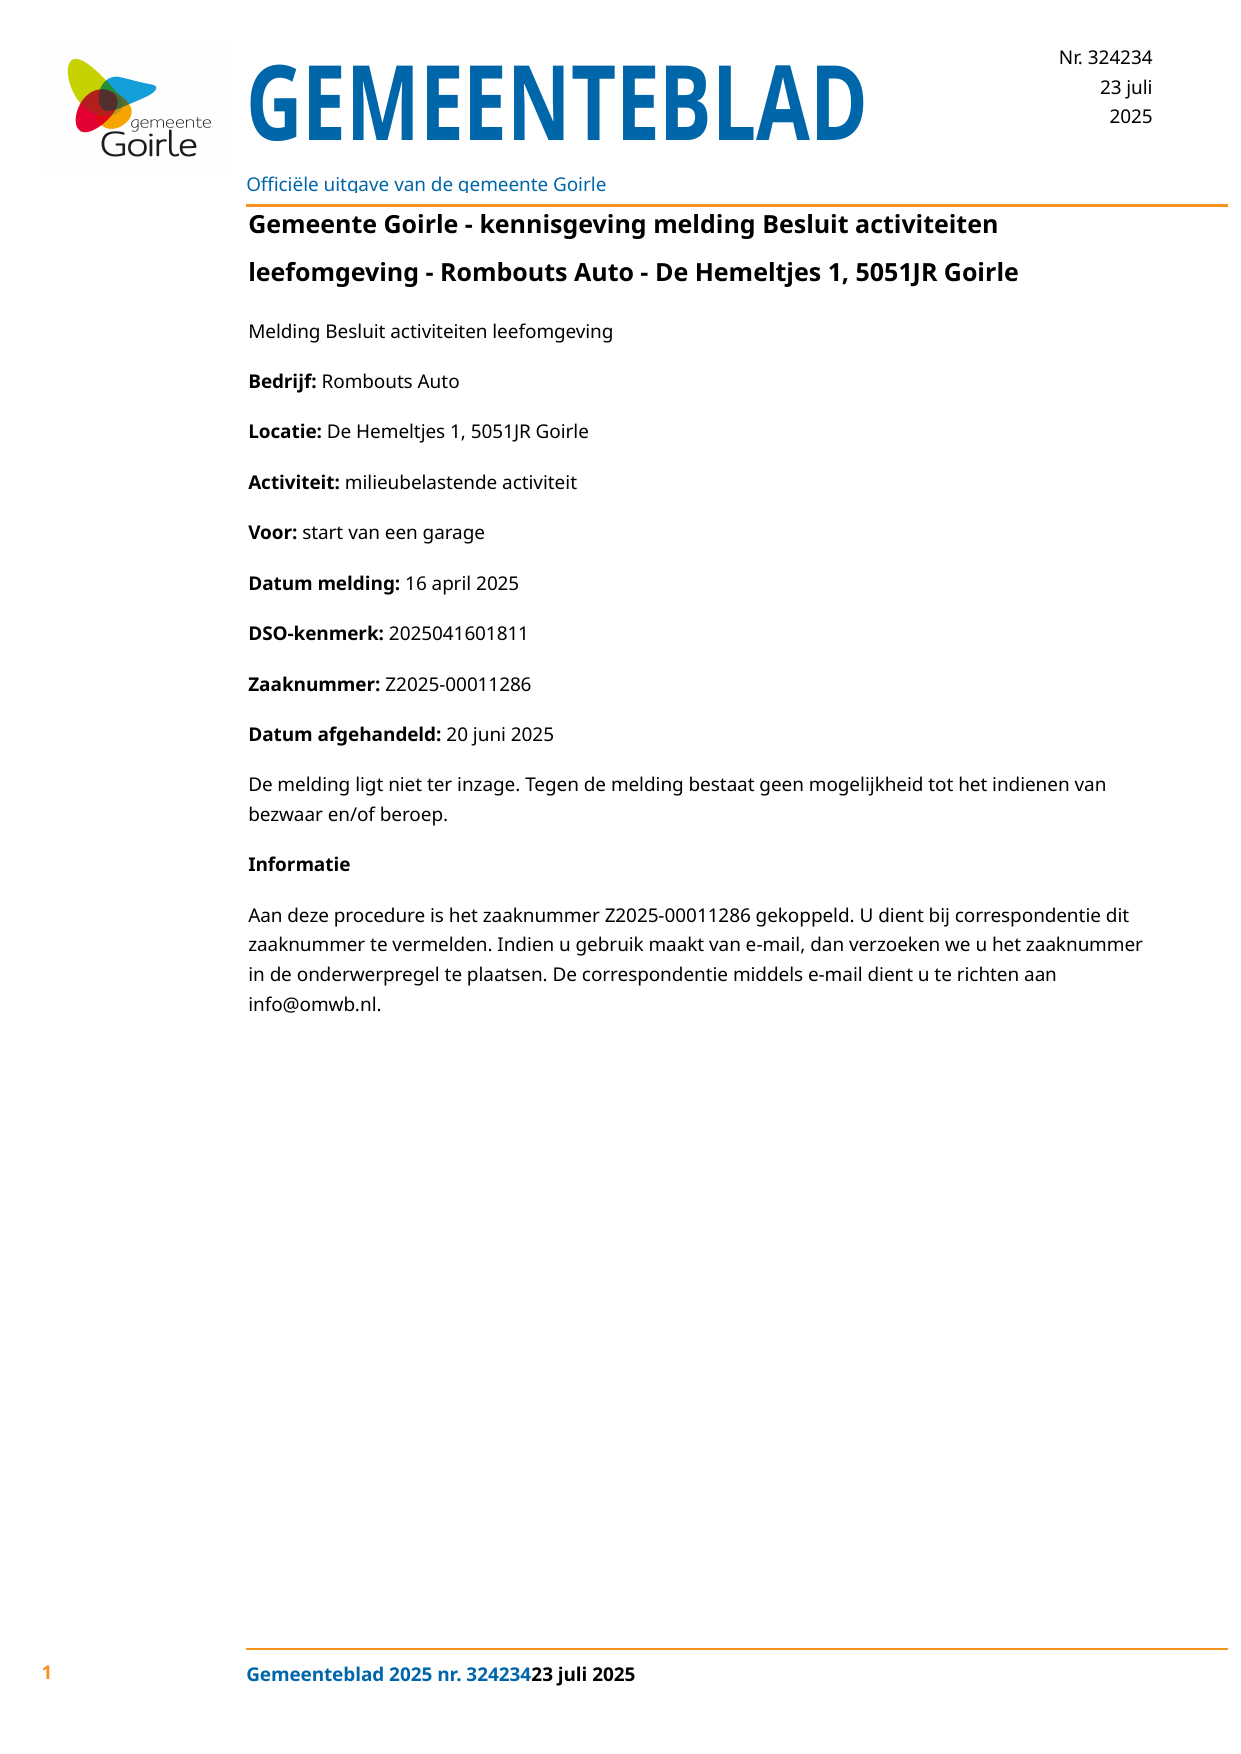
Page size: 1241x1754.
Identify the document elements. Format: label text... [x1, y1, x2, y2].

picture [41, 47, 231, 172]
text Aan deze procedure is het zaaknummer Z2025-00011286 gekoppeld. U dient bij correspondentie dit zaaknummer te vermelden. Indien u gebruik maakt van e-mail, dan verzoeken we u het zaaknummer in de onderwerpregel te plaatsen. De correspondentie middels e-mail dient u te richten aan info@omwb.nl. [248, 902, 1152, 1017]
text Informatie [248, 852, 1152, 877]
text De melding ligt niet ter inzage. Tegen de melding bestaat geen mogelijkheid tot het indienen van bezwaar en/of beroep. [248, 772, 1152, 827]
text Bedrijf: Rombouts Auto [248, 368, 1152, 394]
text DSO-kenmerk: 2025041601811 [248, 620, 1152, 646]
text Datum melding: 16 april 2025 [248, 570, 1152, 596]
text Voor: start van een garage [248, 519, 1152, 545]
text Datum afgehandeld: 20 juni 2025 [248, 721, 1152, 747]
text Locatie: De Hemeltjes 1, 5051JR Goirle [248, 419, 1152, 444]
text Zaaknummer: Z2025-00011286 [248, 671, 1152, 697]
text Melding Besluit activiteiten leefomgeving [248, 318, 1152, 344]
text Gemeente Goirle - kennisgeving melding Besluit activiteiten leefomgeving - Rombouts Auto - De Hemeltjes 1, 5051JR Goirle [248, 207, 1152, 288]
text Activiteit: milieubelastende activiteit [248, 469, 1152, 495]
